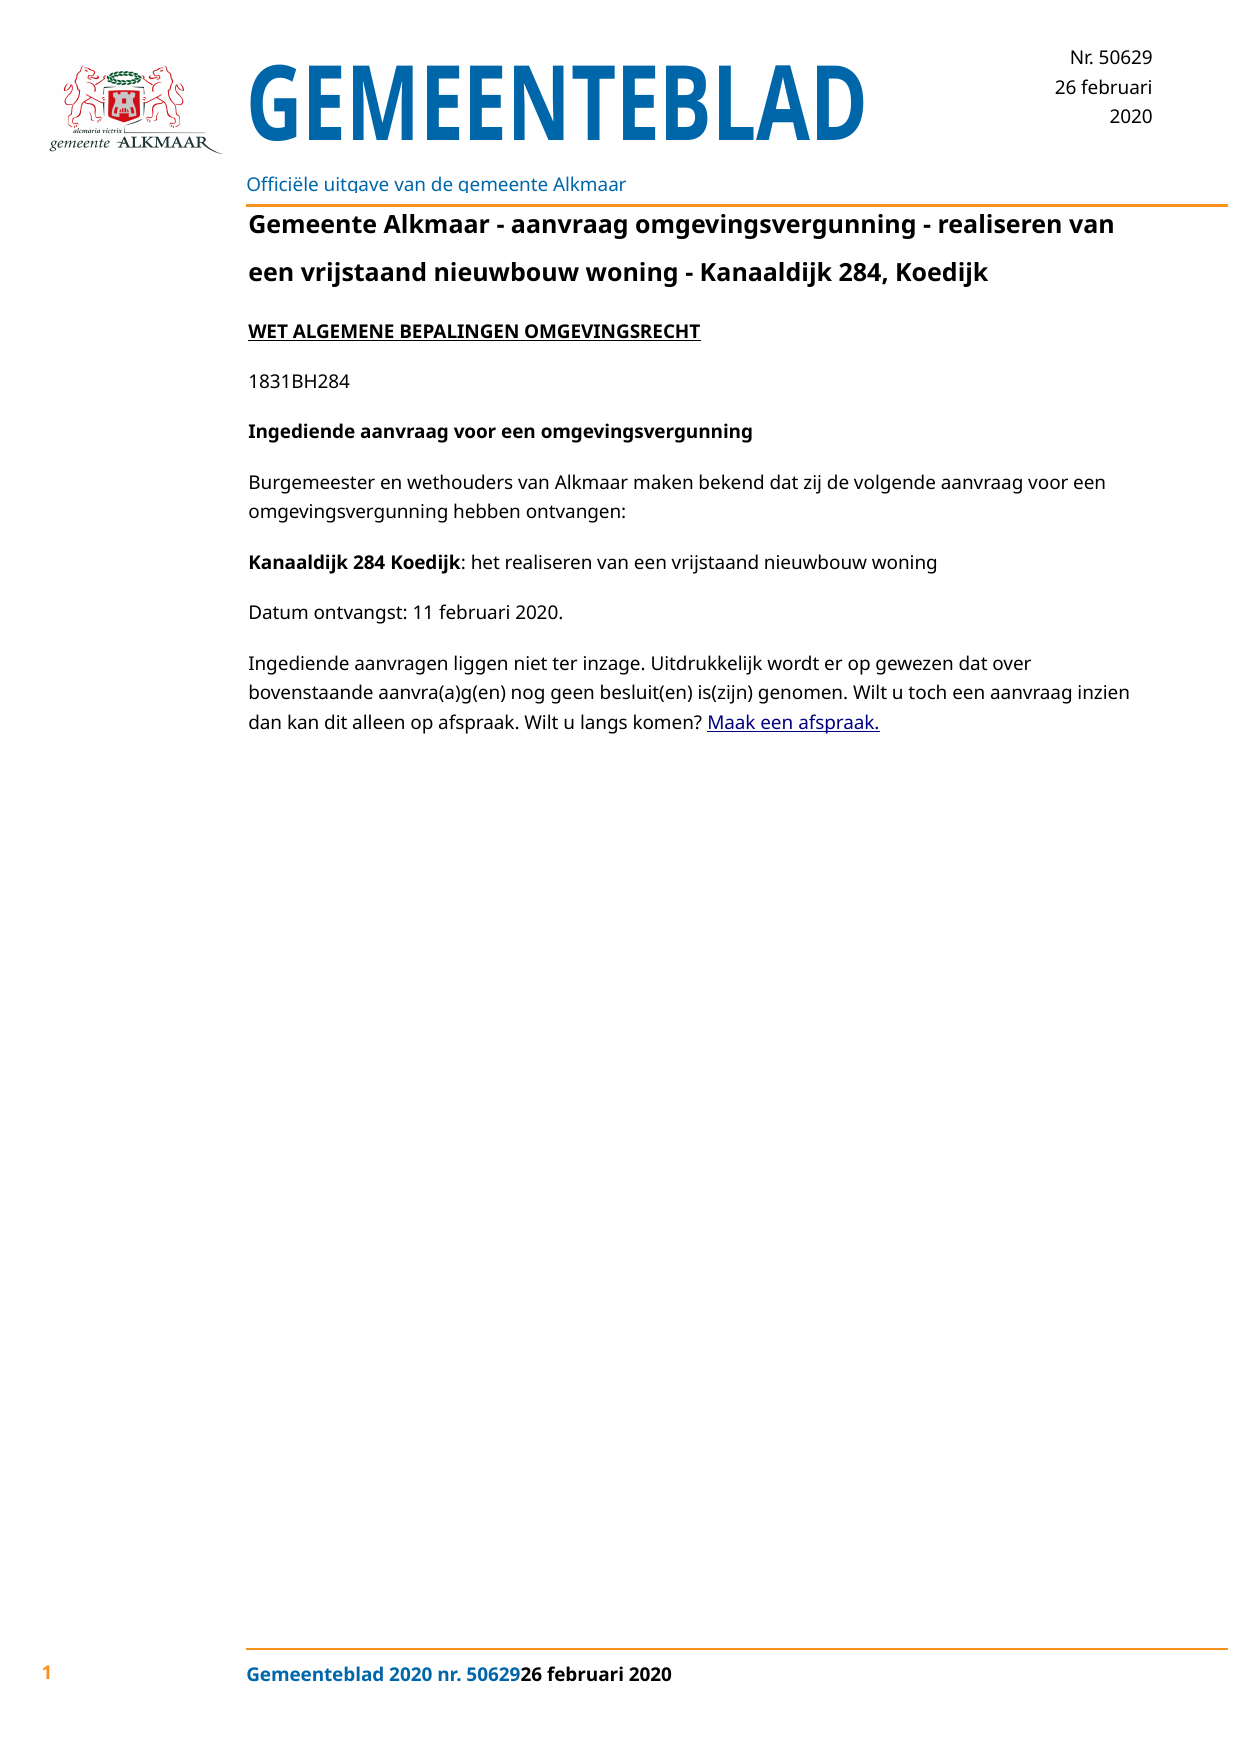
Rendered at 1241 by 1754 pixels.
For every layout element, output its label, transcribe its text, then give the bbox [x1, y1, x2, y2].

picture [41, 47, 231, 172]
text Ingediende aanvraag voor een omgevingsvergunning [248, 419, 1152, 444]
text WET ALGEMENE BEPALINGEN OMGEVINGSRECHT [248, 318, 1152, 344]
text Burgemeester en wethouders van Alkmaar maken bekend dat zij de volgende aanvraag voor een omgevingsvergunning hebben ontvangen: [248, 469, 1152, 524]
text Gemeente Alkmaar - aanvraag omgevingsvergunning - realiseren van een vrijstaand nieuwbouw woning - Kanaaldijk 284, Koedijk [248, 207, 1152, 288]
text Ingediende aanvragen liggen niet ter inzage. Uitdrukkelijk wordt er op gewezen dat over bovenstaande aanvra(a)g(en) nog geen besluit(en) is(zijn) genomen. Wilt u toch een aanvraag inzien dan kan dit alleen op afspraak. Wilt u langs komen? Maak een afspraak. [248, 650, 1152, 735]
text 1831BH284 [248, 368, 1152, 394]
text Kanaaldijk 284 Koedijk: het realiseren van een vrijstaand nieuwbouw woning [248, 549, 1152, 575]
text Datum ontvangst: 11 februari 2020. [248, 599, 1152, 625]
